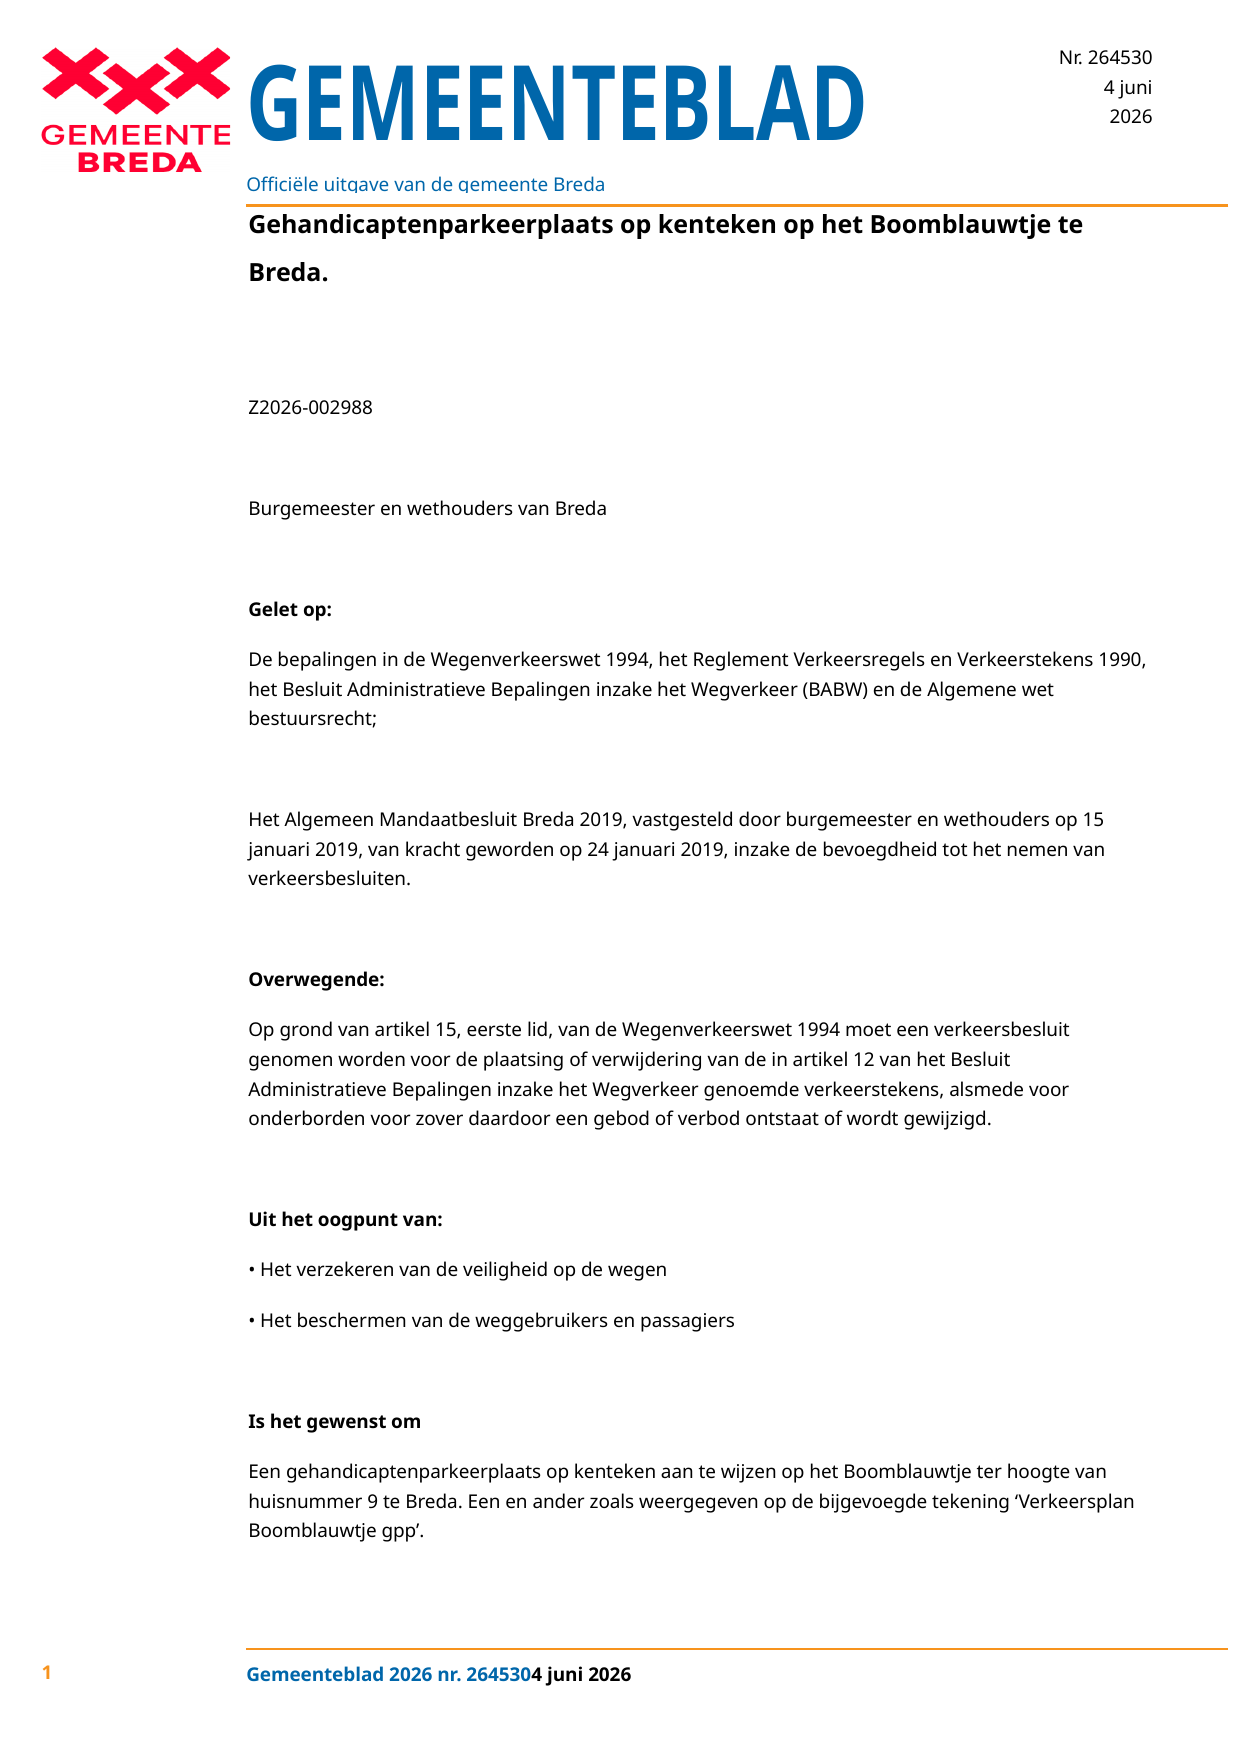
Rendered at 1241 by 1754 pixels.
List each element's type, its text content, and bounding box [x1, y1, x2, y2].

text Burgemeester en wethouders van Breda [248, 495, 1152, 521]
text Uit het oogpunt van: [248, 1206, 1152, 1232]
text Het Algemeen Mandaatbesluit Breda 2019, vastgesteld door burgemeester en wethouders op 15 januari 2019, van kracht geworden op 24 januari 2019, inzake de bevoegdheid tot het nemen van verkeersbesluiten. [248, 806, 1152, 891]
text Z2026-002988 [248, 394, 1152, 420]
text Overwegende: [248, 966, 1152, 992]
picture [41, 47, 231, 172]
text Gelet op: [248, 596, 1152, 621]
text Op grond van artikel 15, eerste lid, van de Wegenverkeerswet 1994 moet een verkeersbesluit genomen worden voor de plaatsing of verwijdering van de in artikel 12 van het Besluit Administratieve Bepalingen inzake het Wegverkeer genoemde verkeerstekens, alsmede voor onderborden voor zover daardoor een gebod of verbod ontstaat of wordt gewijzigd. [248, 1017, 1152, 1131]
text De bepalingen in de Wegenverkeerswet 1994, het Reglement Verkeersregels en Verkeerstekens 1990, het Besluit Administratieve Bepalingen inzake het Wegverkeer (BABW) en de Algemene wet bestuursrecht; [248, 646, 1152, 731]
text • Het beschermen van de weggebruikers en passagiers [248, 1307, 1152, 1333]
text Is het gewenst om [248, 1408, 1152, 1433]
text • Het verzekeren van de veiligheid op de wegen [248, 1257, 1152, 1282]
text Een gehandicaptenparkeerplaats op kenteken aan te wijzen op het Boomblauwtje ter hoogte van huisnummer 9 te Breda. Een en ander zoals weergegeven op de bijgevoegde tekening ‘Verkeersplan Boomblauwtje gpp’. [248, 1458, 1152, 1543]
text Gehandicaptenparkeerplaats op kenteken op het Boomblauwtje te Breda. [248, 207, 1152, 288]
